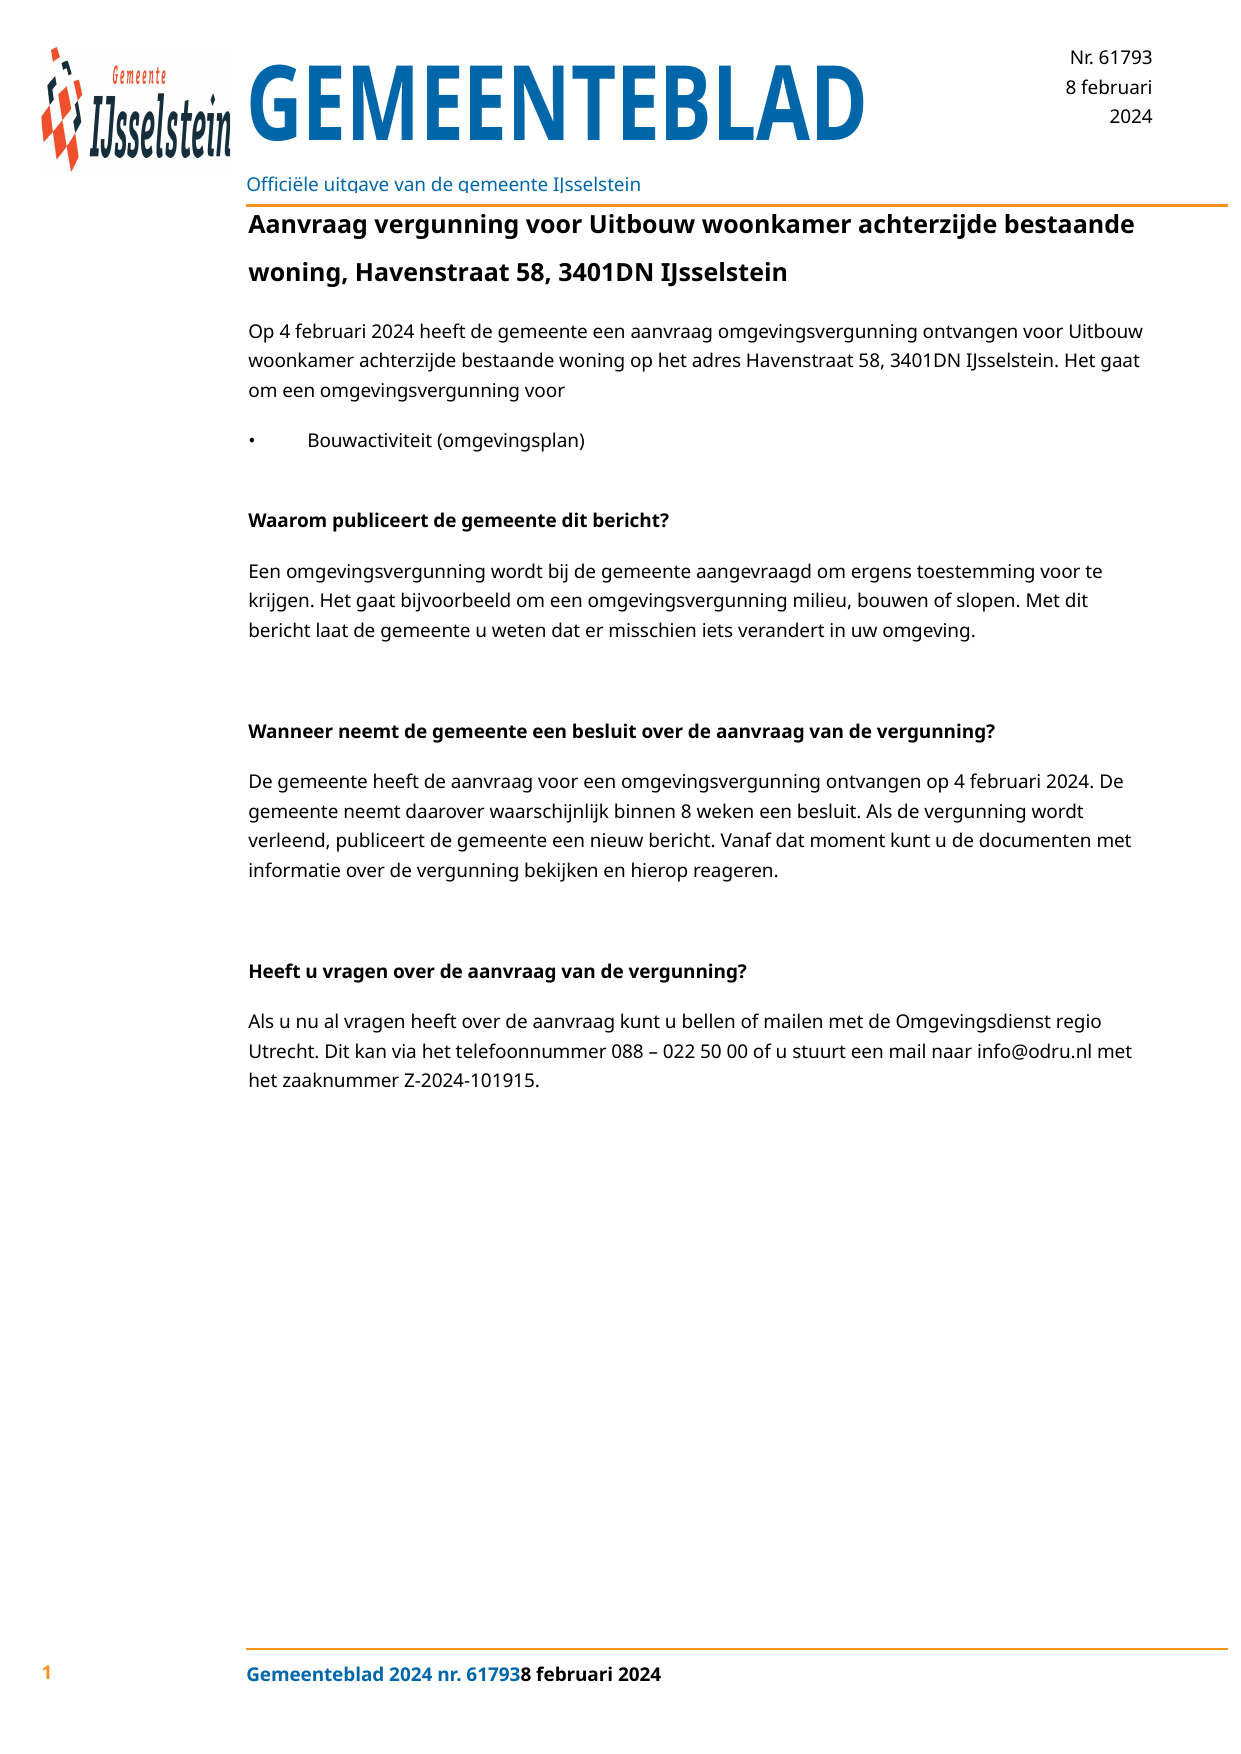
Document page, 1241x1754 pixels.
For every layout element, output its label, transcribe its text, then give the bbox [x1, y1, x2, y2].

text Heeft u vragen over de aanvraag van de vergunning? [248, 958, 1152, 984]
text Een omgevingsvergunning wordt bij de gemeente aangevraagd om ergens toestemming voor te krijgen. Het gaat bijvoorbeeld om een omgevingsvergunning milieu, bouwen of slopen. Met dit bericht laat de gemeente u weten dat er misschien iets verandert in uw omgeving. [248, 558, 1152, 643]
picture [41, 47, 231, 172]
text Als u nu al vragen heeft over de aanvraag kunt u bellen of mailen met de Omgevingsdienst regio Utrecht. Dit kan via het telefoonnummer 088 – 022 50 00 of u stuurt een mail naar info@odru.nl met het zaaknummer Z-2024-101915. [248, 1008, 1152, 1093]
text Op 4 februari 2024 heeft de gemeente een aanvraag omgevingsvergunning ontvangen voor Uitbouw woonkamer achterzijde bestaande woning op het adres Havenstraat 58, 3401DN IJsselstein. Het gaat om een omgevingsvergunning voor [248, 318, 1152, 403]
text Wanneer neemt de gemeente een besluit over de aanvraag van de vergunning? [248, 718, 1152, 744]
text De gemeente heeft de aanvraag voor een omgevingsvergunning ontvangen op 4 februari 2024. De gemeente neemt daarover waarschijnlijk binnen 8 weken een besluit. Als de vergunning wordt verleend, publiceert de gemeente een nieuw bericht. Vanaf dat moment kunt u de documenten met informatie over de vergunning bekijken en hierop reageren. [248, 768, 1152, 883]
list Bouwactiviteit (omgevingsplan) [248, 427, 1152, 453]
text Waarom publiceert de gemeente dit bericht? [248, 507, 1152, 533]
text Aanvraag vergunning voor Uitbouw woonkamer achterzijde bestaande woning, Havenstraat 58, 3401DN IJsselstein [248, 207, 1152, 288]
